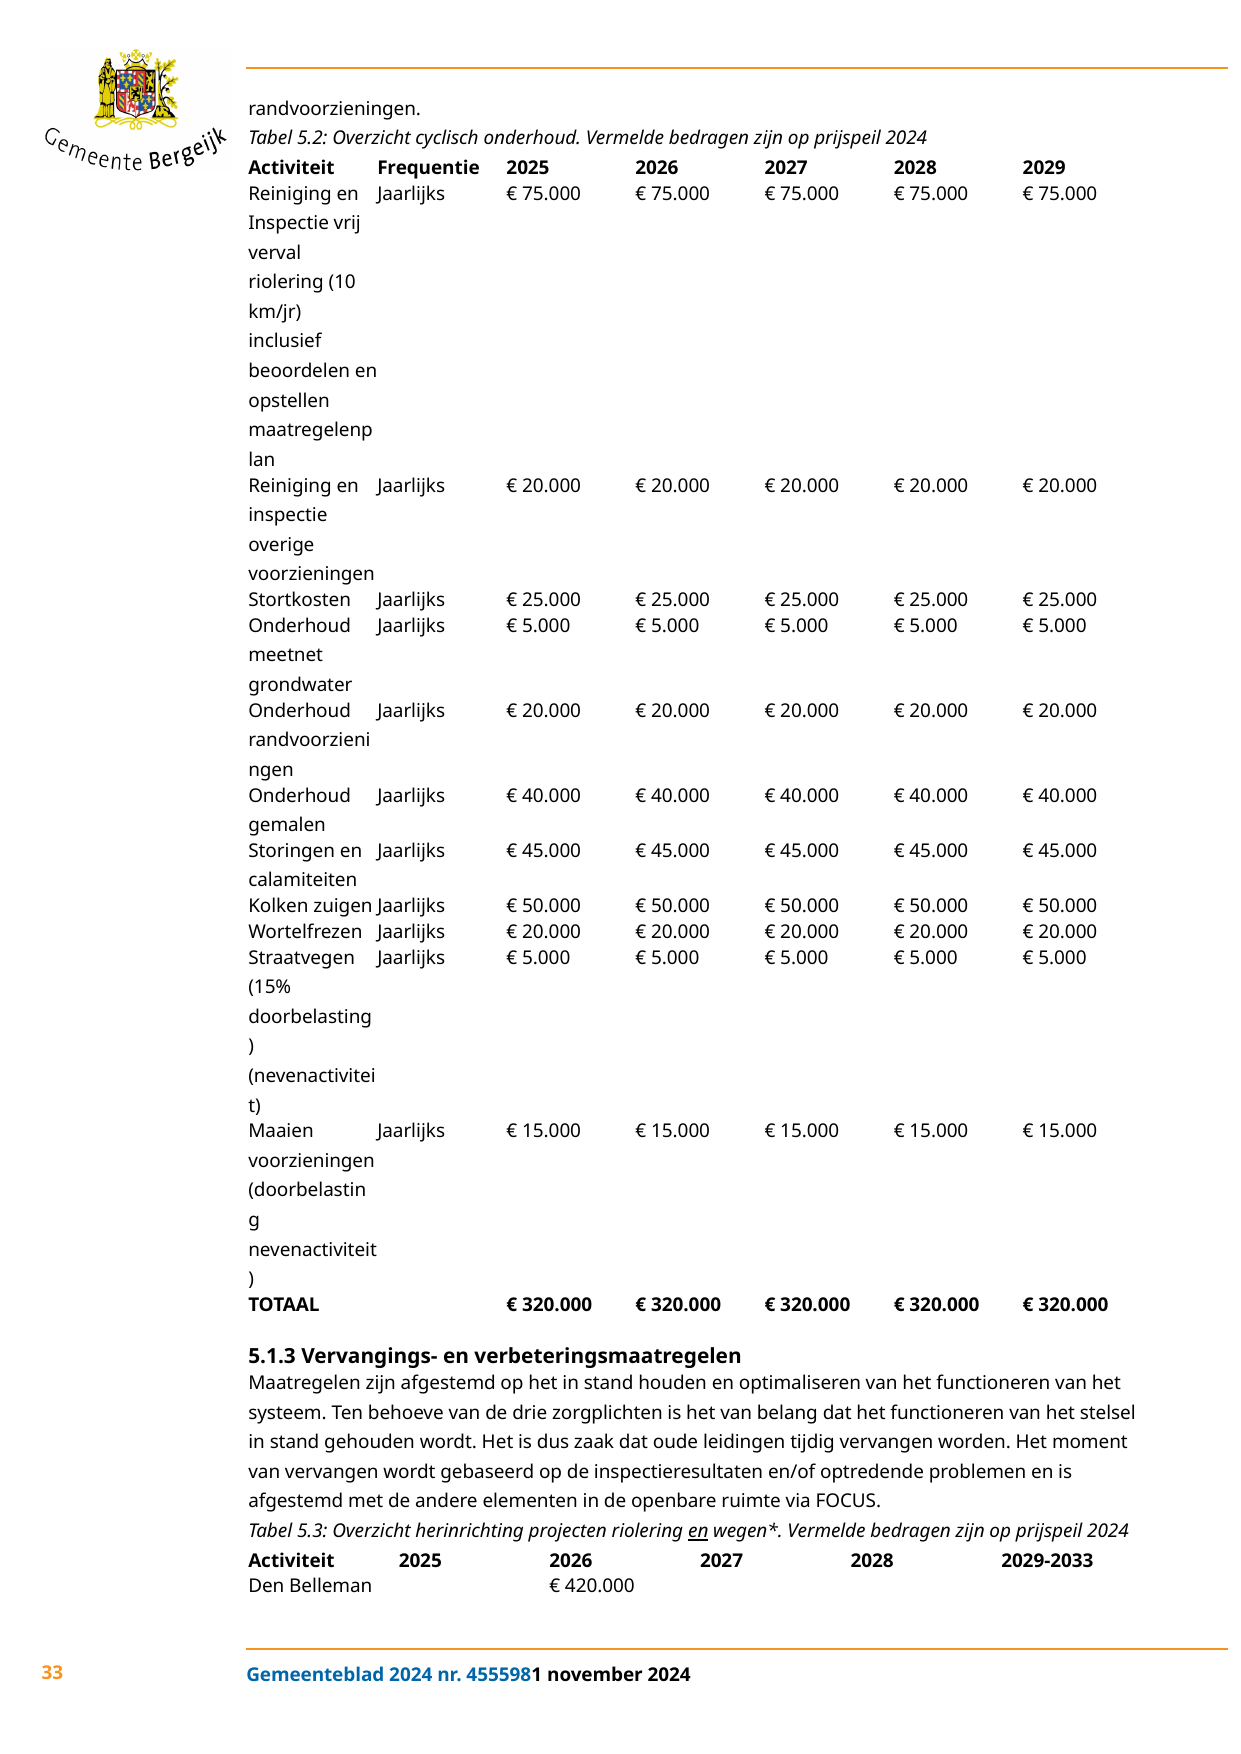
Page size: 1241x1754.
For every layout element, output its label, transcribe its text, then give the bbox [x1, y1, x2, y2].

table_cell € 75.000 [1023, 180, 1152, 472]
table_cell Onderhoud gemalen [248, 782, 377, 837]
table_cell Jaarlijks [377, 944, 506, 1117]
table_header 2029 [1023, 154, 1152, 180]
table_header 2027 [764, 154, 893, 180]
table_cell Onderhoud meetnet grondwater [248, 612, 377, 697]
table_cell € 25.000 [506, 586, 635, 612]
table_header 2028 [894, 154, 1022, 180]
table_cell € 45.000 [764, 837, 893, 892]
table_cell € 50.000 [894, 893, 1022, 918]
table_header Frequentie [377, 154, 506, 180]
text 5.1.3 Vervangings- en verbeteringsmaatregelen [248, 1341, 1152, 1369]
table_cell € 15.000 [764, 1118, 893, 1291]
table_cell Den Belleman [248, 1573, 398, 1598]
table_cell Onderhoud randvoorzieningen [248, 697, 377, 782]
table_header Activiteit [248, 154, 377, 180]
table_cell € 20.000 [894, 472, 1022, 586]
text Tabel 5.3: Overzicht herinrichting projecten riolering en wegen*. Vermelde bedragen zijn op prijspeil 2024 [248, 1517, 1152, 1543]
table_cell Maaien voorzieningen (doorbelasting nevenactiviteit) [248, 1118, 377, 1291]
table_cell Reiniging en inspectie overige voorzieningen [248, 472, 377, 586]
table_cell € 5.000 [635, 612, 764, 697]
table_cell TOTAAL [248, 1291, 377, 1317]
table_header 2026 [635, 154, 764, 180]
table_cell Wortelfrezen [248, 918, 377, 944]
picture [41, 47, 231, 172]
table_cell € 40.000 [894, 782, 1022, 837]
table_cell [377, 1291, 506, 1317]
text Maatregelen zijn afgestemd op het in stand houden en optimaliseren van het functioneren van het systeem. Ten behoeve van de drie zorgplichten is het van belang dat het functioneren van het stelsel in stand gehouden wordt. Het is dus zaak dat oude leidingen tijdig vervangen worden. Het moment van vervangen wordt gebaseerd op de inspectieresultaten en/of optredende problemen en is afgestemd met de andere elementen in de openbare ruimte via FOCUS. [248, 1369, 1152, 1513]
table_cell € 20.000 [1023, 697, 1152, 782]
table_cell € 20.000 [764, 697, 893, 782]
table_cell [1001, 1573, 1152, 1598]
table_cell € 20.000 [635, 918, 764, 944]
table_header 2028 [850, 1547, 1001, 1573]
table_cell € 5.000 [1023, 944, 1152, 1117]
table_cell € 45.000 [506, 837, 635, 892]
table_cell Jaarlijks [377, 837, 506, 892]
table_cell € 20.000 [506, 472, 635, 586]
table_cell Jaarlijks [377, 180, 506, 472]
table_cell Jaarlijks [377, 893, 506, 918]
table_cell Jaarlijks [377, 472, 506, 586]
text Tabel 5.2: Overzicht cyclisch onderhoud. Vermelde bedragen zijn op prijspeil 2024 [248, 124, 1152, 150]
table_cell € 5.000 [506, 944, 635, 1117]
table_cell Jaarlijks [377, 697, 506, 782]
table_cell Reiniging en Inspectie vrij verval riolering (10 km/jr) inclusief beoordelen en opstellen maatregelenplan [248, 180, 377, 472]
table_cell Jaarlijks [377, 1118, 506, 1291]
table_cell [850, 1573, 1001, 1598]
table_cell € 20.000 [764, 472, 893, 586]
table_cell € 45.000 [1023, 837, 1152, 892]
table_cell € 40.000 [1023, 782, 1152, 837]
table_cell € 75.000 [635, 180, 764, 472]
table_cell Kolken zuigen [248, 893, 377, 918]
table_cell € 50.000 [764, 893, 893, 918]
table_cell € 25.000 [894, 586, 1022, 612]
table_cell € 320.000 [635, 1291, 764, 1317]
table_cell Jaarlijks [377, 612, 506, 697]
table_cell € 50.000 [506, 893, 635, 918]
table_cell € 25.000 [635, 586, 764, 612]
table_cell € 20.000 [506, 697, 635, 782]
table_cell € 25.000 [1023, 586, 1152, 612]
table_cell € 20.000 [764, 918, 893, 944]
table_cell € 15.000 [635, 1118, 764, 1291]
table_header 2029-2033 [1001, 1547, 1152, 1573]
table_cell € 320.000 [506, 1291, 635, 1317]
table_cell € 5.000 [764, 612, 893, 697]
table_cell € 15.000 [1023, 1118, 1152, 1291]
table_cell € 45.000 [635, 837, 764, 892]
table_cell € 20.000 [506, 918, 635, 944]
table_cell € 45.000 [894, 837, 1022, 892]
text randvoorzieningen. [248, 95, 1152, 121]
table_cell Jaarlijks [377, 782, 506, 837]
table_cell Stortkosten [248, 586, 377, 612]
table_cell € 25.000 [764, 586, 893, 612]
table_cell € 40.000 [764, 782, 893, 837]
table_cell € 20.000 [635, 472, 764, 586]
table_cell € 420.000 [549, 1573, 700, 1598]
table_cell € 75.000 [506, 180, 635, 472]
table_cell € 5.000 [506, 612, 635, 697]
table_cell € 320.000 [1023, 1291, 1152, 1317]
table_header 2027 [700, 1547, 850, 1573]
table_cell € 5.000 [894, 944, 1022, 1117]
table_header 2025 [399, 1547, 549, 1573]
table_cell € 20.000 [894, 918, 1022, 944]
table_cell € 20.000 [1023, 918, 1152, 944]
table_cell € 40.000 [506, 782, 635, 837]
table_cell € 5.000 [635, 944, 764, 1117]
table_cell € 20.000 [894, 697, 1022, 782]
table_header Activiteit [248, 1547, 398, 1573]
table_cell € 5.000 [1023, 612, 1152, 697]
table_cell [399, 1573, 549, 1598]
table_cell € 320.000 [764, 1291, 893, 1317]
table_cell € 5.000 [764, 944, 893, 1117]
table_cell € 15.000 [506, 1118, 635, 1291]
table_cell € 20.000 [635, 697, 764, 782]
table_cell € 75.000 [894, 180, 1022, 472]
table_cell Straatvegen (15% doorbelasting) (nevenactiviteit) [248, 944, 377, 1117]
table_cell € 75.000 [764, 180, 893, 472]
table_cell Jaarlijks [377, 586, 506, 612]
table_cell [700, 1573, 850, 1598]
table_header 2026 [549, 1547, 700, 1573]
table_cell € 320.000 [894, 1291, 1022, 1317]
table_cell € 40.000 [635, 782, 764, 837]
table_cell € 5.000 [894, 612, 1022, 697]
table_header 2025 [506, 154, 635, 180]
table_cell € 20.000 [1023, 472, 1152, 586]
table_cell Jaarlijks [377, 918, 506, 944]
table_cell € 50.000 [1023, 893, 1152, 918]
table_cell Storingen en calamiteiten [248, 837, 377, 892]
table_cell € 15.000 [894, 1118, 1022, 1291]
table_cell € 50.000 [635, 893, 764, 918]
